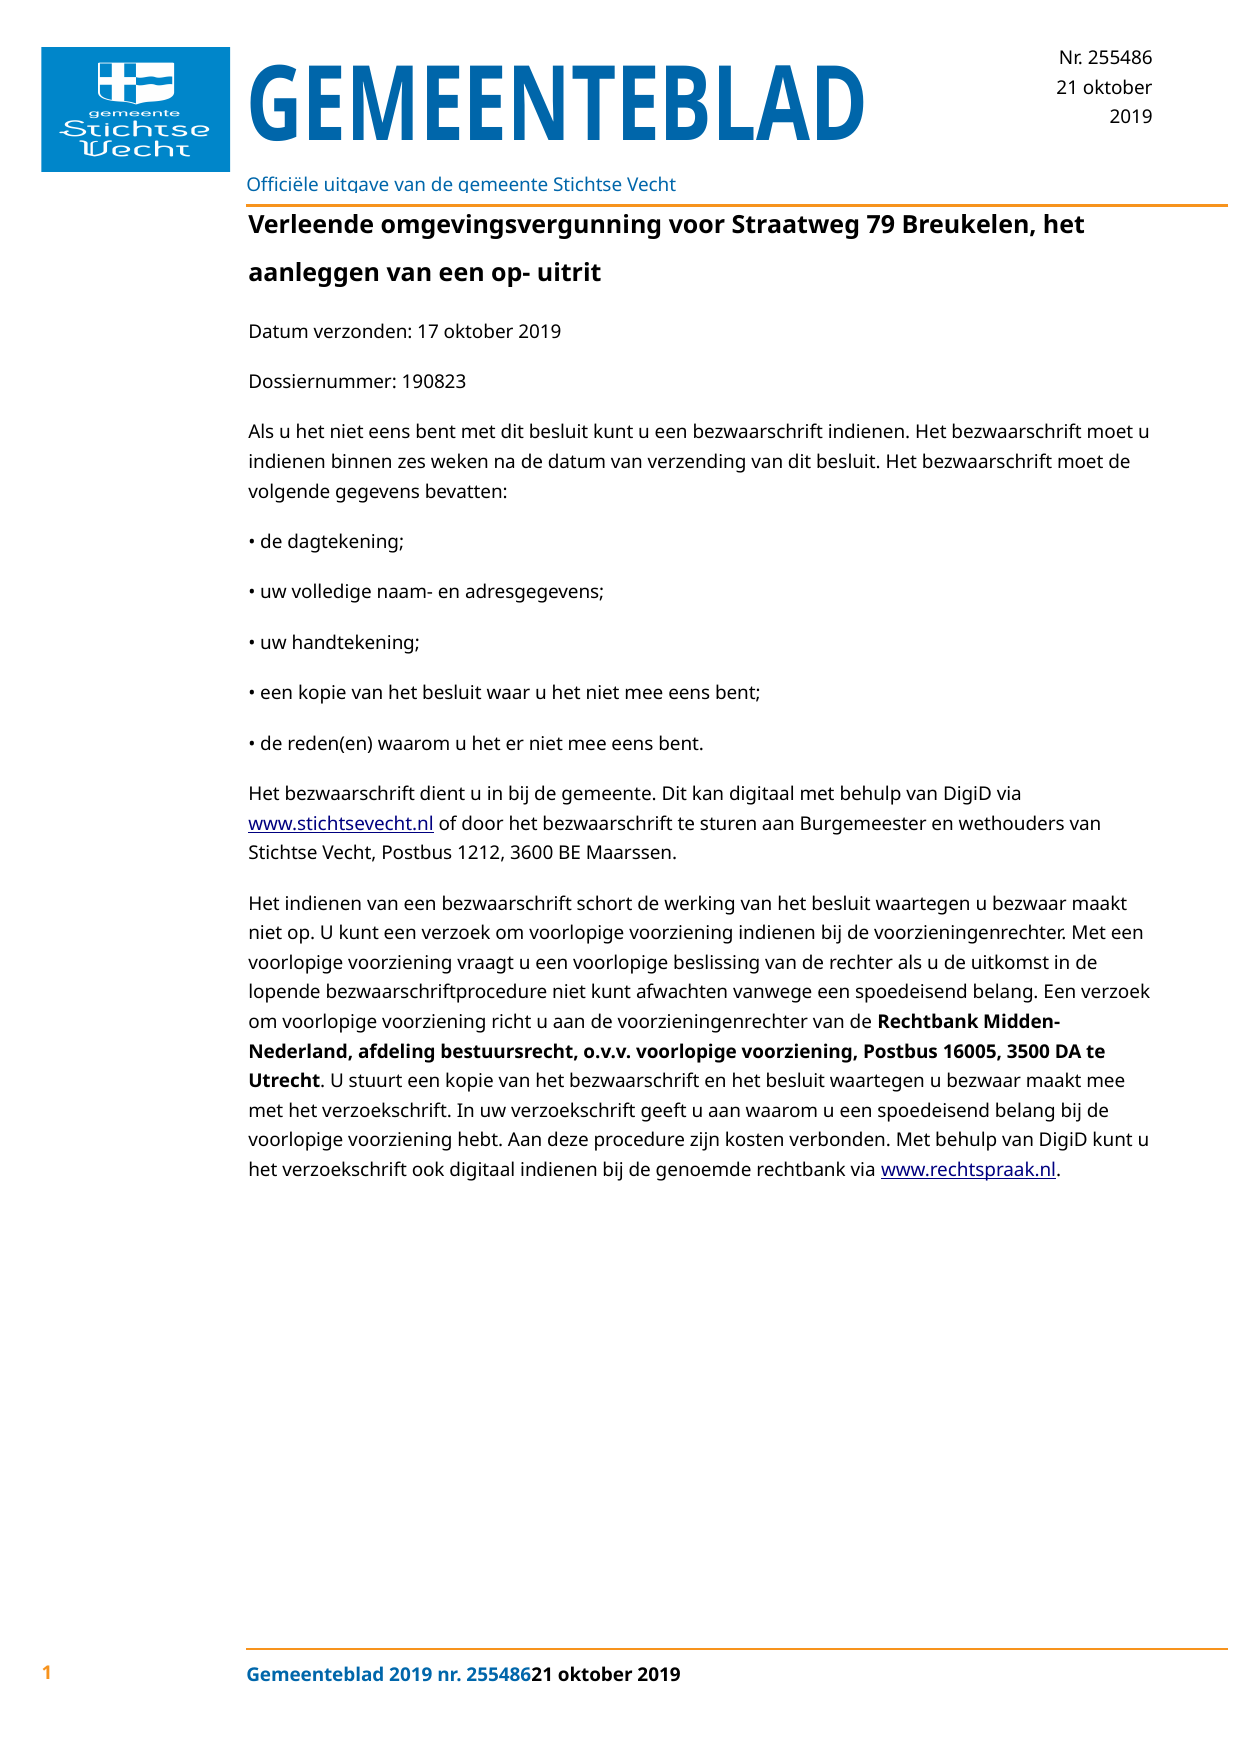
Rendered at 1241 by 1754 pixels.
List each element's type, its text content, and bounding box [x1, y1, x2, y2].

text • uw volledige naam- en adresgegevens; [248, 579, 1152, 604]
text Datum verzonden: 17 oktober 2019 [248, 318, 1152, 344]
text • de reden(en) waarom u het er niet mee eens bent. [248, 730, 1152, 756]
text Als u het niet eens bent met dit besluit kunt u een bezwaarschrift indienen. Het bezwaarschrift moet u indienen binnen zes weken na de datum van verzending van dit besluit. Het bezwaarschrift moet de volgende gegevens bevatten: [248, 419, 1152, 504]
picture [137, 63, 174, 103]
text Dossiernummer: 190823 [248, 368, 1152, 394]
text • uw handtekening; [248, 629, 1152, 655]
text Het indienen van een bezwaarschrift schort de werking van het besluit waartegen u bezwaar maakt niet op. U kunt een verzoek om voorlopige voorziening indienen bij de voorzieningenrechter. Met een voorlopige voorziening vraagt u een voorlopige beslissing van de rechter als u de uitkomst in de lopende bezwaarschriftprocedure niet kunt afwachten vanwege een spoedeisend belang. Een verzoek om voorlopige voorziening richt u aan de voorzieningenrechter van de Rechtbank Midden-Nederland, afdeling bestuursrecht, o.v.v. voorlopige voorziening, Postbus 16005, 3500 DA te Utrecht. U stuurt een kopie van het bezwaarschrift en het besluit waartegen u bezwaar maakt mee met het verzoekschrift. In uw verzoekschrift geeft u aan waarom u een spoedeisend belang bij de voorlopige voorziening hebt. Aan deze procedure zijn kosten verbonden. Met behulp van DigiD kunt u het verzoekschrift ook digitaal indienen bij de genoemde rechtbank via www.rechtspraak.nl. [248, 890, 1152, 1182]
text Verleende omgevingsvergunning voor Straatweg 79 Breukelen, het aanleggen van een op- uitrit [248, 207, 1152, 288]
text • een kopie van het besluit waar u het niet mee eens bent; [248, 679, 1152, 705]
text • de dagtekening; [248, 528, 1152, 554]
text Het bezwaarschrift dient u in bij de gemeente. Dit kan digitaal met behulp van DigiD via www.stichtsevecht.nl of door het bezwaarschrift te sturen aan Burgemeester en wethouders van Stichtse Vecht, Postbus 1212, 3600 BE Maarssen. [248, 780, 1152, 865]
picture [99, 63, 135, 101]
